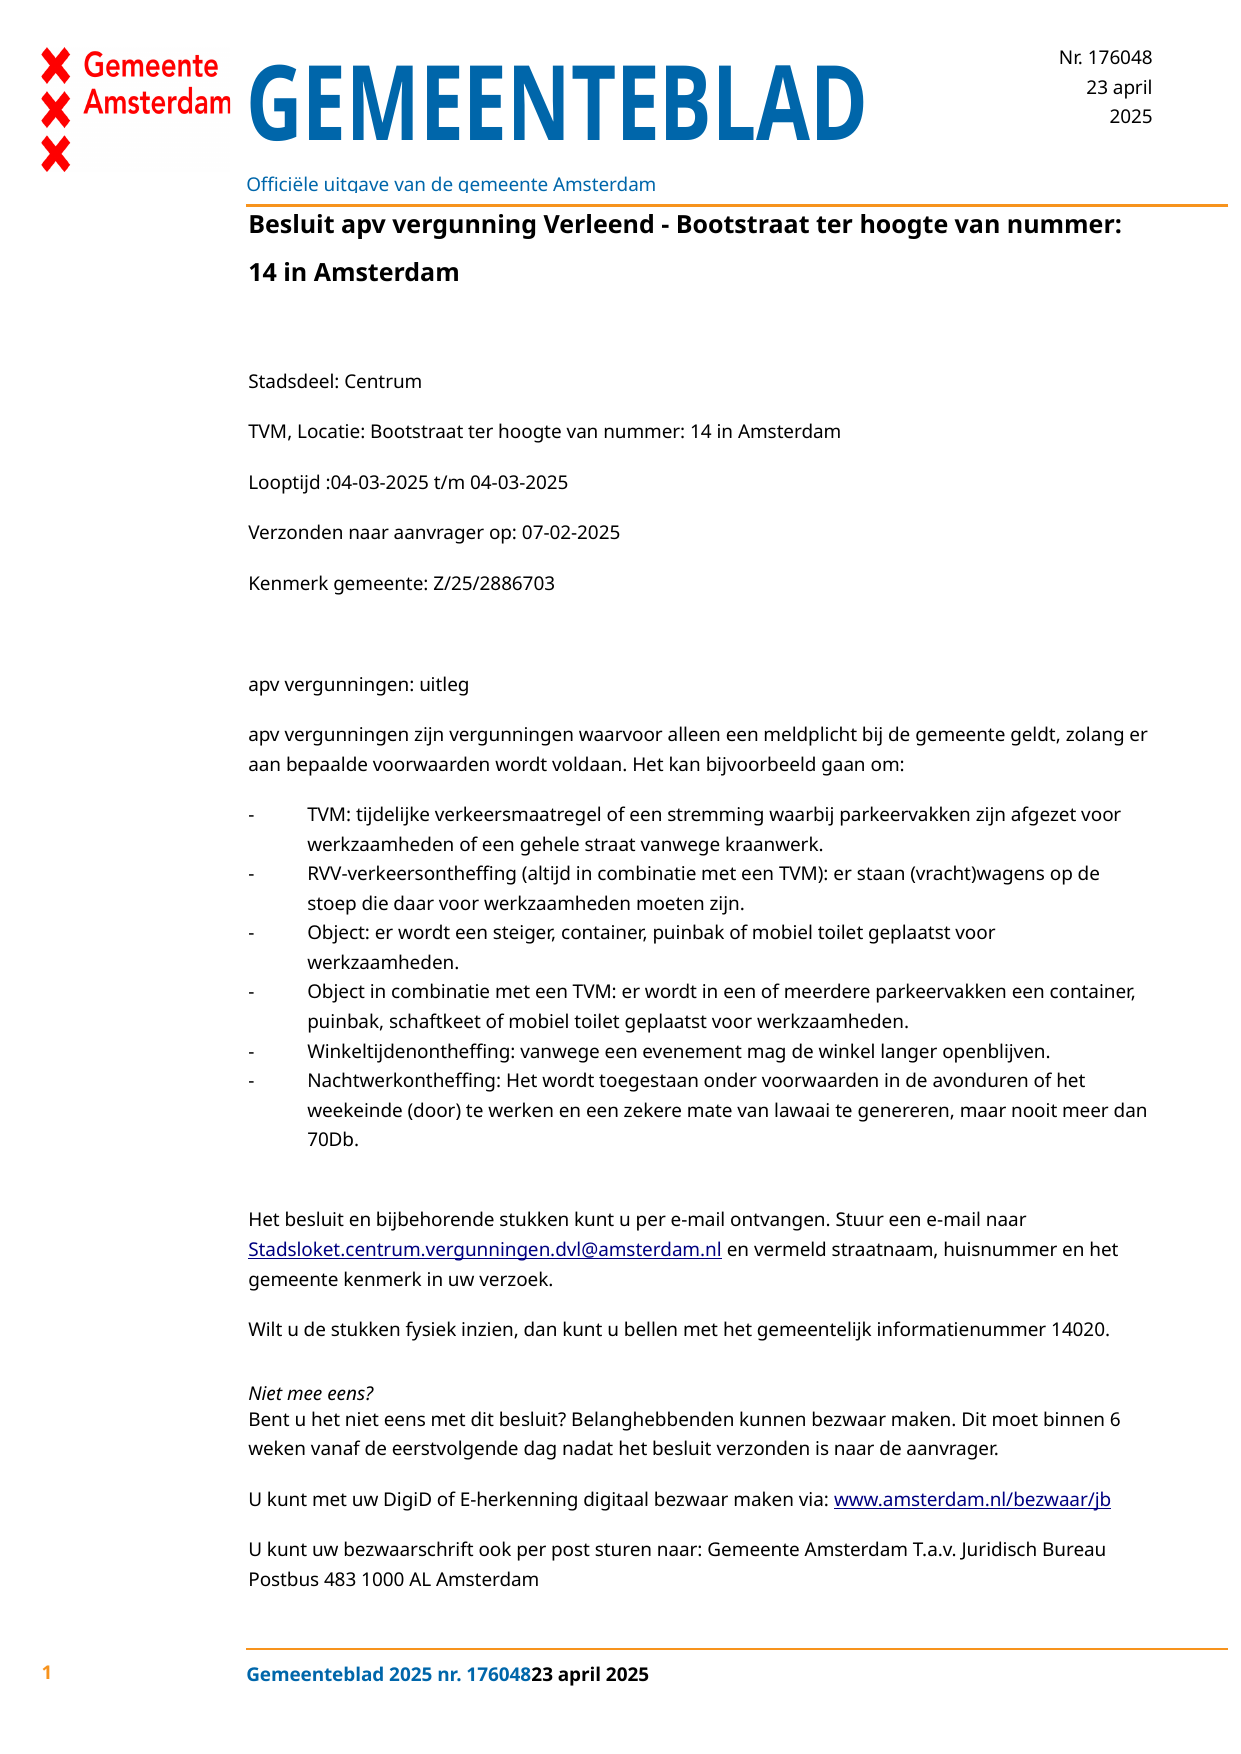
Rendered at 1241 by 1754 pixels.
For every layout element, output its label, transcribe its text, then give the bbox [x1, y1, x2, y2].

text TVM, Locatie: Bootstraat ter hoogte van nummer: 14 in Amsterdam [248, 419, 1152, 444]
text Wilt u de stukken fysiek inzien, dan kunt u bellen met het gemeentelijk informatienummer 14020. [248, 1316, 1152, 1342]
list RVV-verkeersontheffing (altijd in combinatie met een TVM): er staan (vracht)wagens op de stoep die daar voor werkzaamheden moeten zijn. [248, 860, 1152, 916]
list Nachtwerkontheffing: Het wordt toegestaan onder voorwaarden in de avonduren of het weekeinde (door) te werken en een zekere mate van lawaai te genereren, maar nooit meer dan 70Db. [248, 1067, 1152, 1152]
list Object in combinatie met een TVM: er wordt in een of meerdere parkeervakken een container, puinbak, schaftkeet of mobiel toilet geplaatst voor werkzaamheden. [248, 979, 1152, 1034]
list TVM: tijdelijke verkeersmaatregel of een stremming waarbij parkeervakken zijn afgezet voor werkzaamheden of een gehele straat vanwege kraanwerk. [248, 801, 1152, 857]
text Het besluit en bijbehorende stukken kunt u per e-mail ontvangen. Stuur een e-mail naar Stadsloket.centrum.vergunningen.dvl@amsterdam.nl en vermeld straatnaam, huisnummer en het gemeente kenmerk in uw verzoek. [248, 1207, 1152, 1292]
text apv vergunningen zijn vergunningen waarvoor alleen een meldplicht bij de gemeente geldt, zolang er aan bepaalde voorwaarden wordt voldaan. Het kan bijvoorbeeld gaan om: [248, 721, 1152, 777]
list Winkeltijdenontheffing: vanwege een evenement mag de winkel langer openblijven. [248, 1038, 1152, 1064]
text Niet mee eens? [248, 1380, 1152, 1406]
text apv vergunningen: uitleg [248, 671, 1152, 697]
text U kunt met uw DigiD of E-herkenning digitaal bezwaar maken via: www.amsterdam.nl/bezwaar/jb [248, 1486, 1152, 1512]
text Bent u het niet eens met dit besluit? Belanghebbenden kunnen bezwaar maken. Dit moet binnen 6 weken vanaf de eerstvolgende dag nadat het besluit verzonden is naar de aanvrager. [248, 1406, 1152, 1461]
text Looptijd :04-03-2025 t/m 04-03-2025 [248, 469, 1152, 495]
text Besluit apv vergunning Verleend - Bootstraat ter hoogte van nummer: 14 in Amsterdam [248, 207, 1152, 288]
text Kenmerk gemeente: Z/25/2886703 [248, 570, 1152, 596]
text Verzonden naar aanvrager op: 07-02-2025 [248, 519, 1152, 545]
text Stadsdeel: Centrum [248, 368, 1152, 394]
list Object: er wordt een steiger, container, puinbak of mobiel toilet geplaatst voor werkzaamheden. [248, 919, 1152, 975]
picture [41, 47, 231, 172]
text U kunt uw bezwaarschrift ook per post sturen naar: Gemeente Amsterdam T.a.v. Juridisch Bureau Postbus 483 1000 AL Amsterdam [248, 1536, 1152, 1592]
